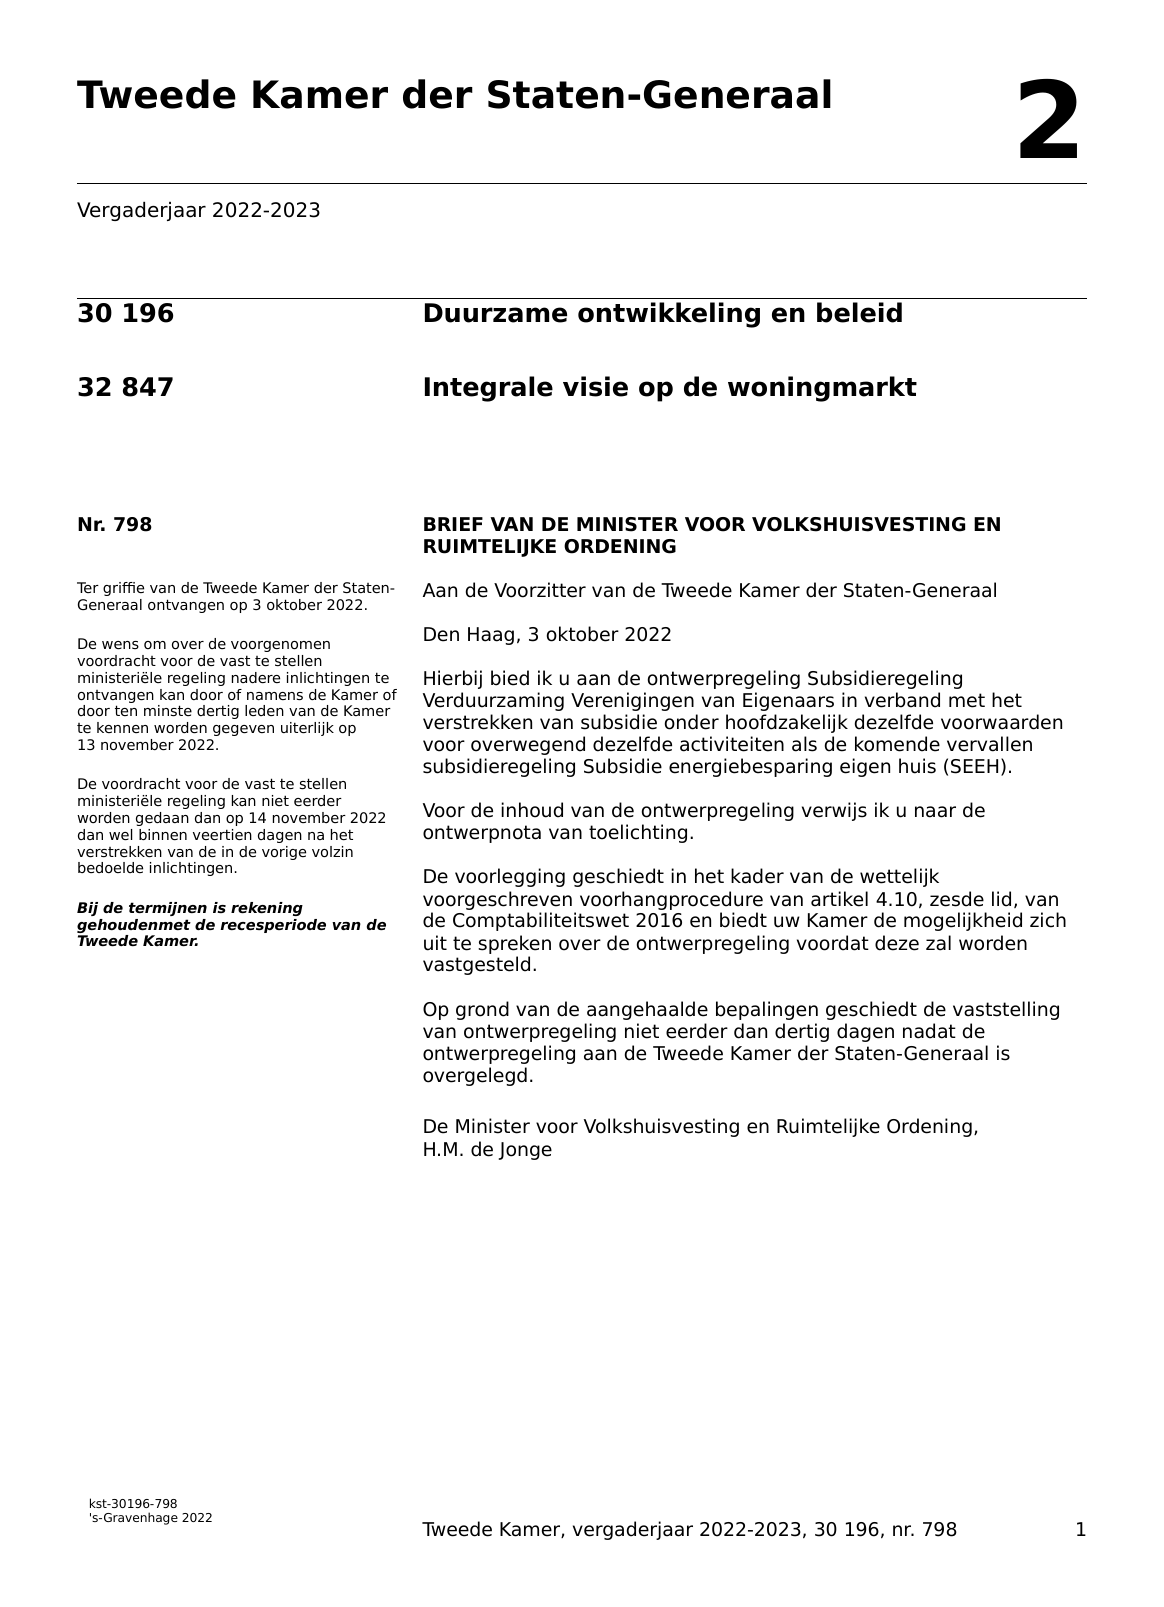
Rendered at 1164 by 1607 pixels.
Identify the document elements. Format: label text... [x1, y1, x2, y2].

table_header Tweede Kamer der Staten-Generaal [77, 59, 886, 183]
subtitle Nr. 798 BRIEF VAN DE MINISTER VOOR VOLKSHUISVESTING EN RUIMTELIJKE ORDENING [77, 514, 1087, 558]
text [77, 877, 399, 899]
text De voordracht voor de vast te stellen ministeriële regeling kan niet eerder worden gedaan dan op 14 november 2022 dan wel binnen veertien dagen na het verstrekken van de in de vorige volzin bedoelde inlichtingen. [77, 776, 399, 877]
text Bij de termijnen is rekening gehoudenmet de recesperiode van de Tweede Kamer. [77, 899, 399, 950]
text De wens om over de voorgenomen voordracht voor de vast te stellen ministeriële regeling nadere inlichtingen te ontvangen kan door of namens de Kamer of door ten minste dertig leden van de Kamer te kennen worden gegeven uiterlijk op 13 november 2022. [77, 636, 399, 754]
text De Minister voor Volkshuisvesting en Ruimtelijke Ordening, H.M. de Jonge [422, 1116, 1087, 1160]
text Den Haag, 3 oktober 2022 [422, 624, 1087, 646]
text 's-Gravenhage 2022 [88, 1511, 323, 1525]
text [77, 754, 399, 776]
subtitle 32 847 Integrale visie op de woningmarkt [77, 373, 1087, 403]
text kst-30196-798 [88, 1497, 323, 1511]
text Aan de Voorzitter van de Tweede Kamer der Staten-Generaal [422, 580, 1087, 602]
table_header 2 [886, 59, 1087, 183]
text Op grond van de aangehaalde bepalingen geschiedt de vaststelling van ontwerpregeling niet eerder dan dertig dagen nadat de ontwerpregeling aan de Tweede Kamer der Staten-Generaal is overgelegd. [422, 998, 1087, 1086]
text Hierbij bied ik u aan de ontwerpregeling Subsidieregeling Verduurzaming Verenigingen van Eigenaars in verband met het verstrekken van subsidie onder hoofdzakelijk dezelfde voorwaarden voor overwegend dezelfde activiteiten als de komende vervallen subsidieregeling Subsidie energiebesparing eigen huis (SEEH). [422, 668, 1087, 778]
text De voorlegging geschiedt in het kader van de wettelijk voorgeschreven voorhangprocedure van artikel 4.10, zesde lid, van de Comptabiliteitswet 2016 en biedt uw Kamer de mogelijkheid zich uit te spreken over de ontwerpregeling voordat deze zal worden vastgesteld. [422, 866, 1087, 976]
text [77, 614, 399, 636]
text Voor de inhoud van de ontwerpregeling verwijs ik u naar de ontwerpnota van toelichting. [422, 800, 1087, 844]
table_cell Vergaderjaar 2022-2023 [77, 184, 1087, 298]
subtitle 30 196 Duurzame ontwikkeling en beleid [77, 299, 1087, 329]
text Ter griffie van de Tweede Kamer der Staten-Generaal ontvangen op 3 oktober 2022. [77, 580, 399, 614]
